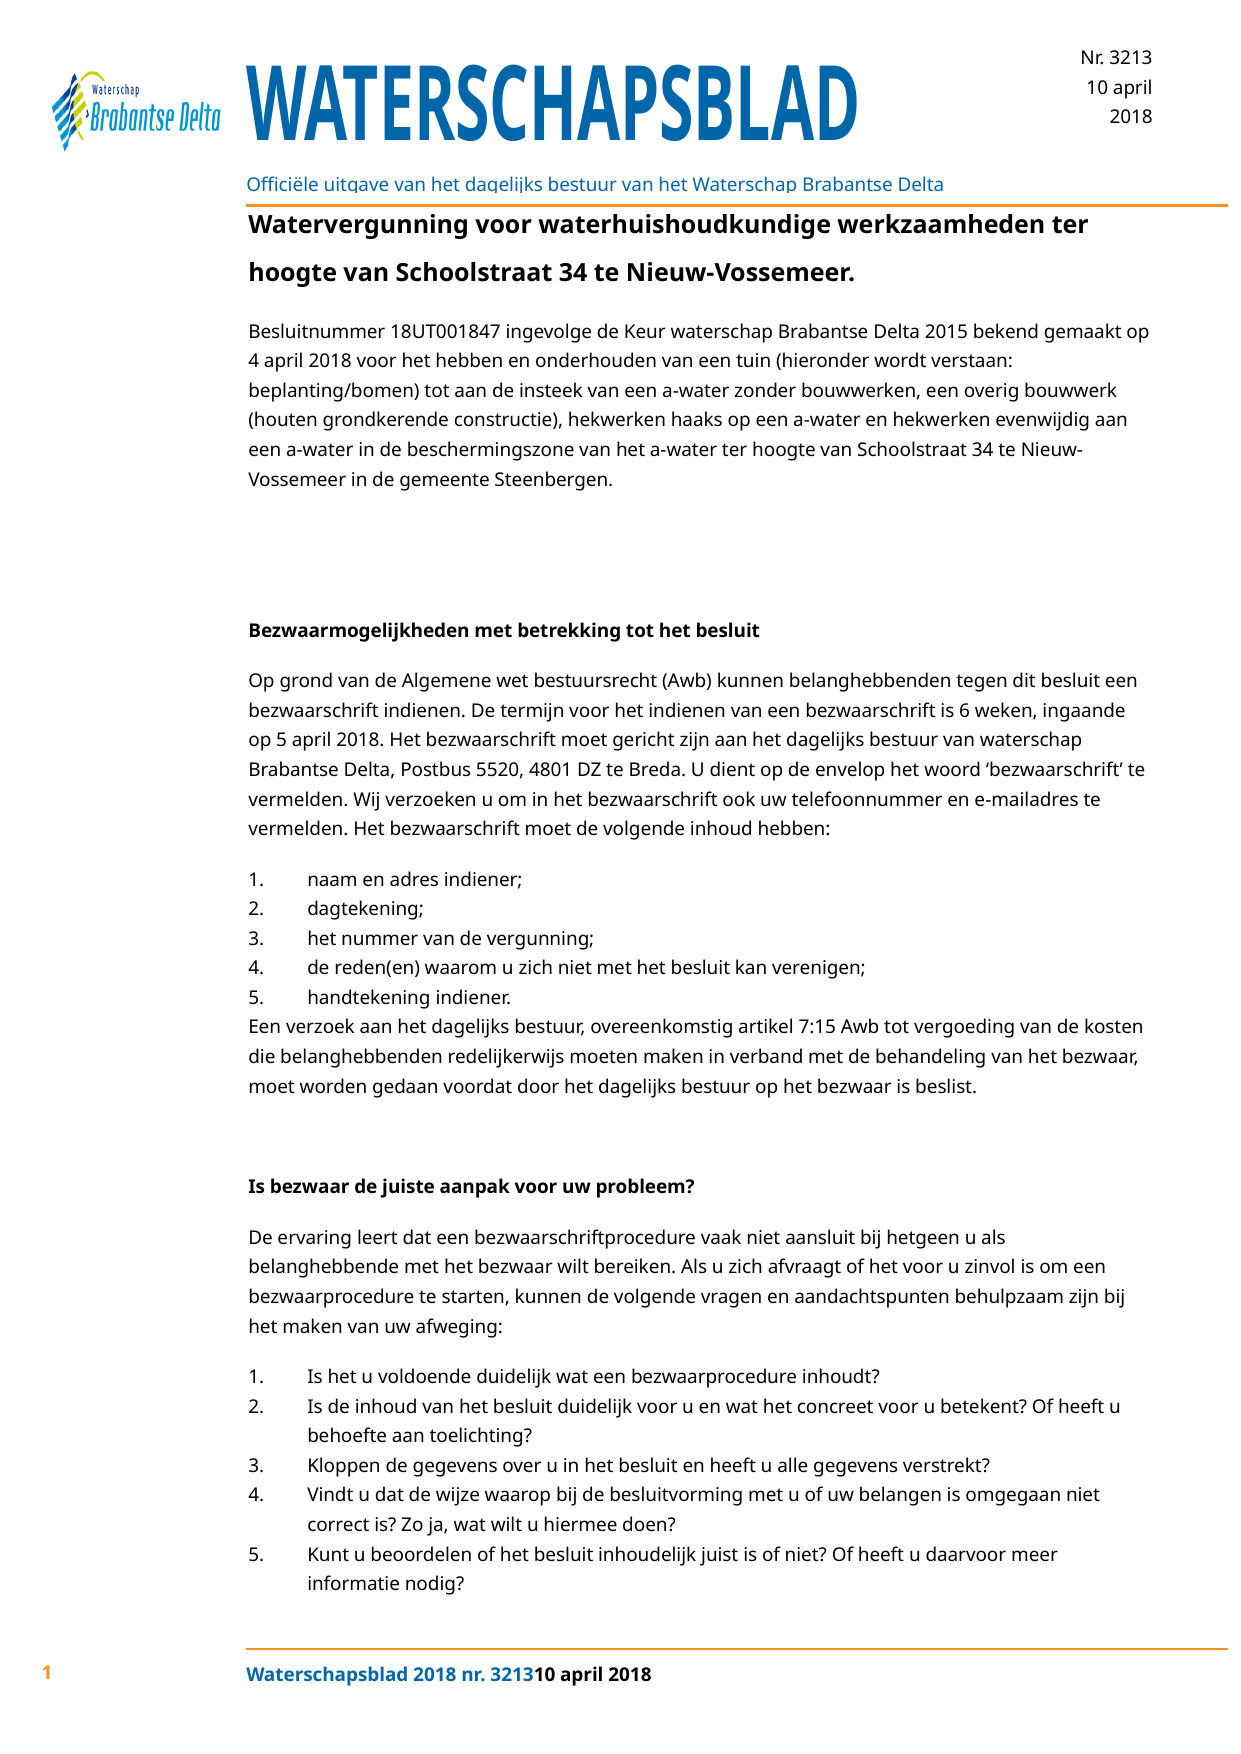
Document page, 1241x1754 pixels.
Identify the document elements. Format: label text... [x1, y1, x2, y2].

text De ervaring leert dat een bezwaarschriftprocedure vaak niet aansluit bij hetgeen u als belanghebbende met het bezwaar wilt bereiken. Als u zich afvraagt of het voor u zinvol is om een bezwaarprocedure te starten, kunnen de volgende vragen en aandachtspunten behulpzaam zijn bij het maken van uw afweging: [248, 1224, 1152, 1339]
text Is bezwaar de juiste aanpak voor uw probleem? [248, 1174, 1152, 1199]
list de reden(en) waarom u zich niet met het besluit kan verenigen; [248, 954, 1152, 980]
list Is het u voldoende duidelijk wat een bezwaarprocedure inhoudt? [248, 1363, 1152, 1389]
text Een verzoek aan het dagelijks bestuur, overeenkomstig artikel 7:15 Awb tot vergoeding van de kosten die belanghebbenden redelijkerwijs moeten maken in verband met de behandeling van het bezwaar, moet worden gedaan voordat door het dagelijks bestuur op het bezwaar is beslist. [248, 1014, 1152, 1099]
list Is de inhoud van het besluit duidelijk voor u en wat het concreet voor u betekent? Of heeft u behoefte aan toelichting? [248, 1393, 1152, 1448]
text Watervergunning voor waterhuishoudkundige werkzaamheden ter hoogte van Schoolstraat 34 te Nieuw-Vossemeer. [248, 207, 1152, 288]
text Op grond van de Algemene wet bestuursrecht (Awb) kunnen belanghebbenden tegen dit besluit een bezwaarschrift indienen. De termijn voor het indienen van een bezwaarschrift is 6 weken, ingaande op 5 april 2018. Het bezwaarschrift moet gericht zijn aan het dagelijks bestuur van waterschap Brabantse Delta, Postbus 5520, 4801 DZ te Breda. U dient op de envelop het woord ‘bezwaarschrift’ te vermelden. Wij verzoeken u om in het bezwaarschrift ook uw telefoonnummer en e‑mailadres te vermelden. Het bezwaarschrift moet de volgende inhoud hebben: [248, 667, 1152, 841]
list Vindt u dat de wijze waarop bij de besluitvorming met u of uw belangen is omgegaan niet correct is? Zo ja, wat wilt u hiermee doen? [248, 1482, 1152, 1537]
list naam en adres indiener; [248, 866, 1152, 892]
picture [41, 47, 231, 172]
list het nummer van de vergunning; [248, 925, 1152, 951]
list handtekening indiener. [248, 984, 1152, 1010]
list Kloppen de gegevens over u in het besluit en heeft u alle gegevens verstrekt? [248, 1452, 1152, 1478]
list dagtekening; [248, 895, 1152, 921]
text Bezwaarmogelijkheden met betrekking tot het besluit [248, 617, 1152, 643]
text Besluitnummer 18UT001847 ingevolge de Keur waterschap Brabantse Delta 2015 bekend gemaakt op 4 april 2018 voor het hebben en onderhouden van een tuin (hieronder wordt verstaan: beplanting/bomen) tot aan de insteek van een a-water zonder bouwwerken, een overig bouwwerk (houten grondkerende constructie), hekwerken haaks op een a-water en hekwerken evenwijdig aan een a-water in de beschermingszone van het a-water ter hoogte van Schoolstraat 34 te Nieuw-Vossemeer in de gemeente Steenbergen. [248, 318, 1152, 492]
list Kunt u beoordelen of het besluit inhoudelijk juist is of niet? Of heeft u daarvoor meer informatie nodig? [248, 1541, 1152, 1596]
